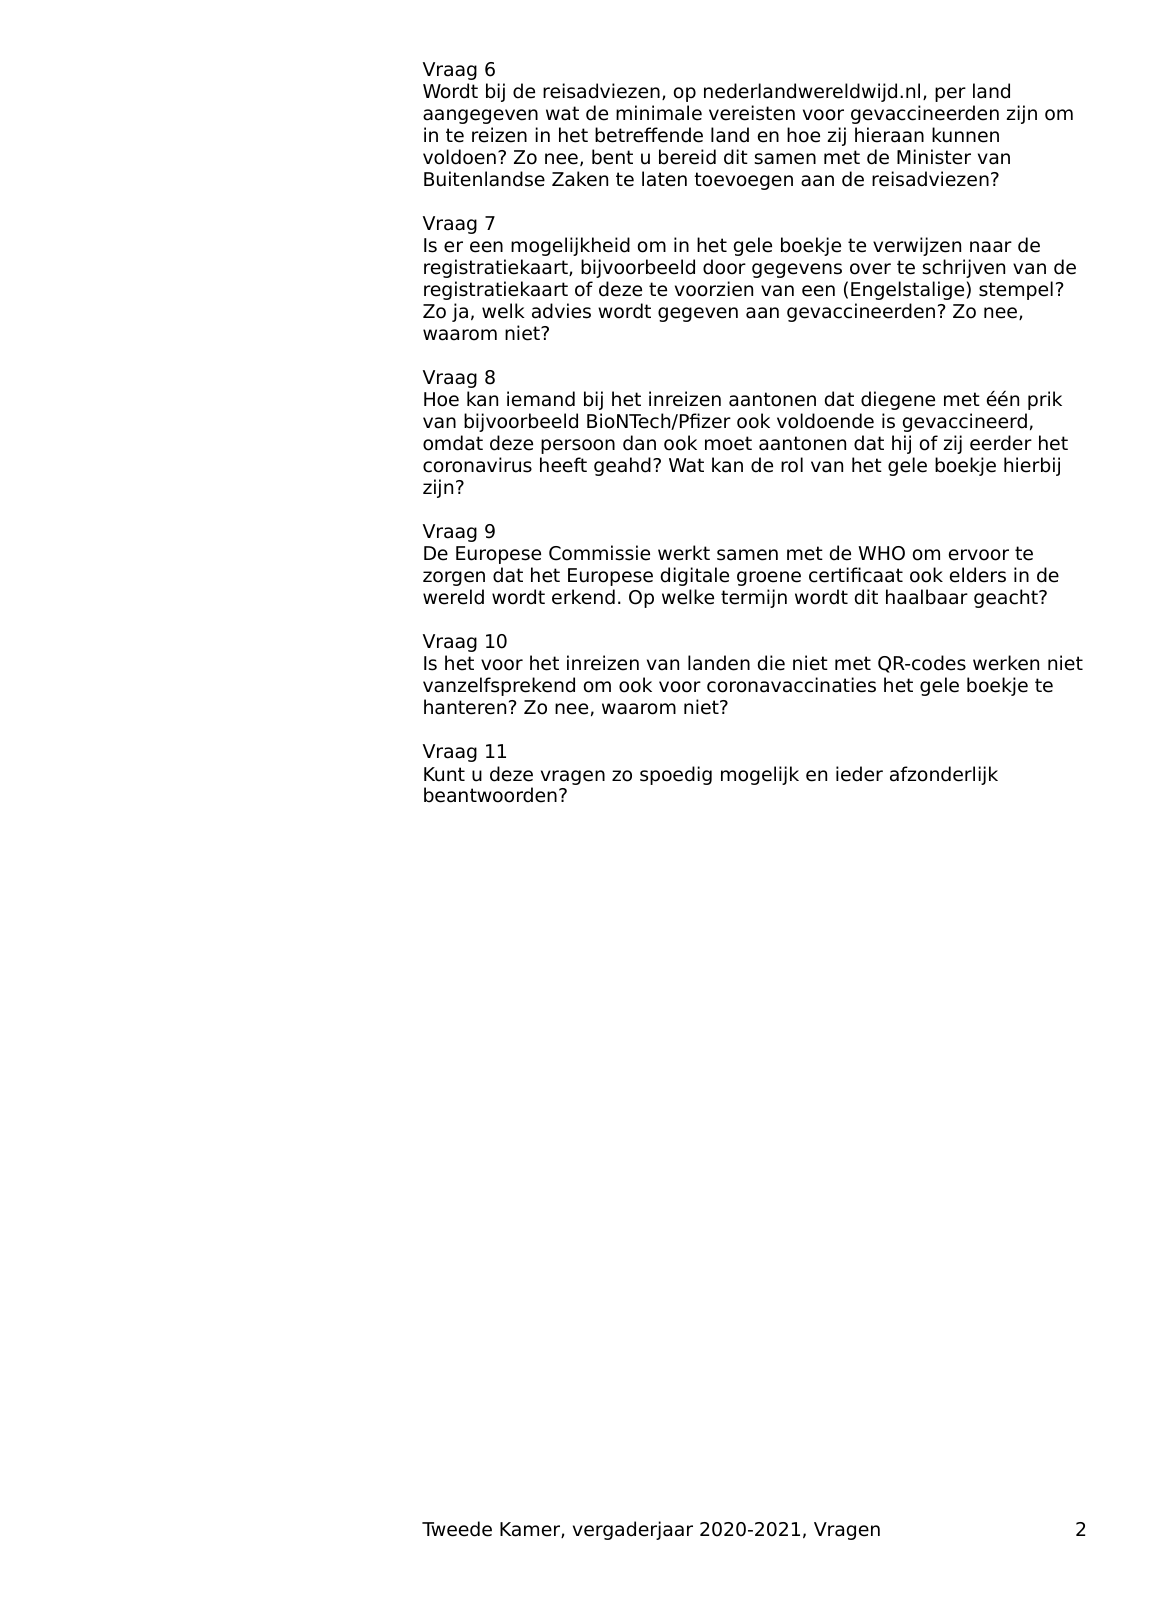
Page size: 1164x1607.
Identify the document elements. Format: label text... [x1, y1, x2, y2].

text De Europese Commissie werkt samen met de WHO om ervoor te zorgen dat het Europese digitale groene certificaat ook elders in de wereld wordt erkend. Op welke termijn wordt dit haalbaar geacht? [422, 543, 1087, 609]
text Vraag 11 [422, 741, 1087, 763]
text Hoe kan iemand bij het inreizen aantonen dat diegene met één prik van bijvoorbeeld BioNTech/Pfizer ook voldoende is gevaccineerd, omdat deze persoon dan ook moet aantonen dat hij of zij eerder het coronavirus heeft geahd? Wat kan de rol van het gele boekje hierbij zijn? [422, 389, 1087, 499]
text Vraag 6 [422, 59, 1087, 81]
text Vraag 7 [422, 213, 1087, 235]
text Vraag 9 [422, 521, 1087, 543]
text Vraag 10 [422, 631, 1087, 653]
text Wordt bij de reisadviezen, op nederlandwereldwijd.nl, per land aangegeven wat de minimale vereisten voor gevaccineerden zijn om in te reizen in het betreffende land en hoe zij hieraan kunnen voldoen? Zo nee, bent u bereid dit samen met de Minister van Buitenlandse Zaken te laten toevoegen aan de reisadviezen? [422, 81, 1087, 191]
text Kunt u deze vragen zo spoedig mogelijk en ieder afzonderlijk beantwoorden? [422, 763, 1087, 807]
text Is er een mogelijkheid om in het gele boekje te verwijzen naar de registratiekaart, bijvoorbeeld door gegevens over te schrijven van de registratiekaart of deze te voorzien van een (Engelstalige) stempel? Zo ja, welk advies wordt gegeven aan gevaccineerden? Zo nee, waarom niet? [422, 235, 1087, 345]
text Is het voor het inreizen van landen die niet met QR-codes werken niet vanzelfsprekend om ook voor coronavaccinaties het gele boekje te hanteren? Zo nee, waarom niet? [422, 653, 1087, 719]
text Vraag 8 [422, 367, 1087, 389]
